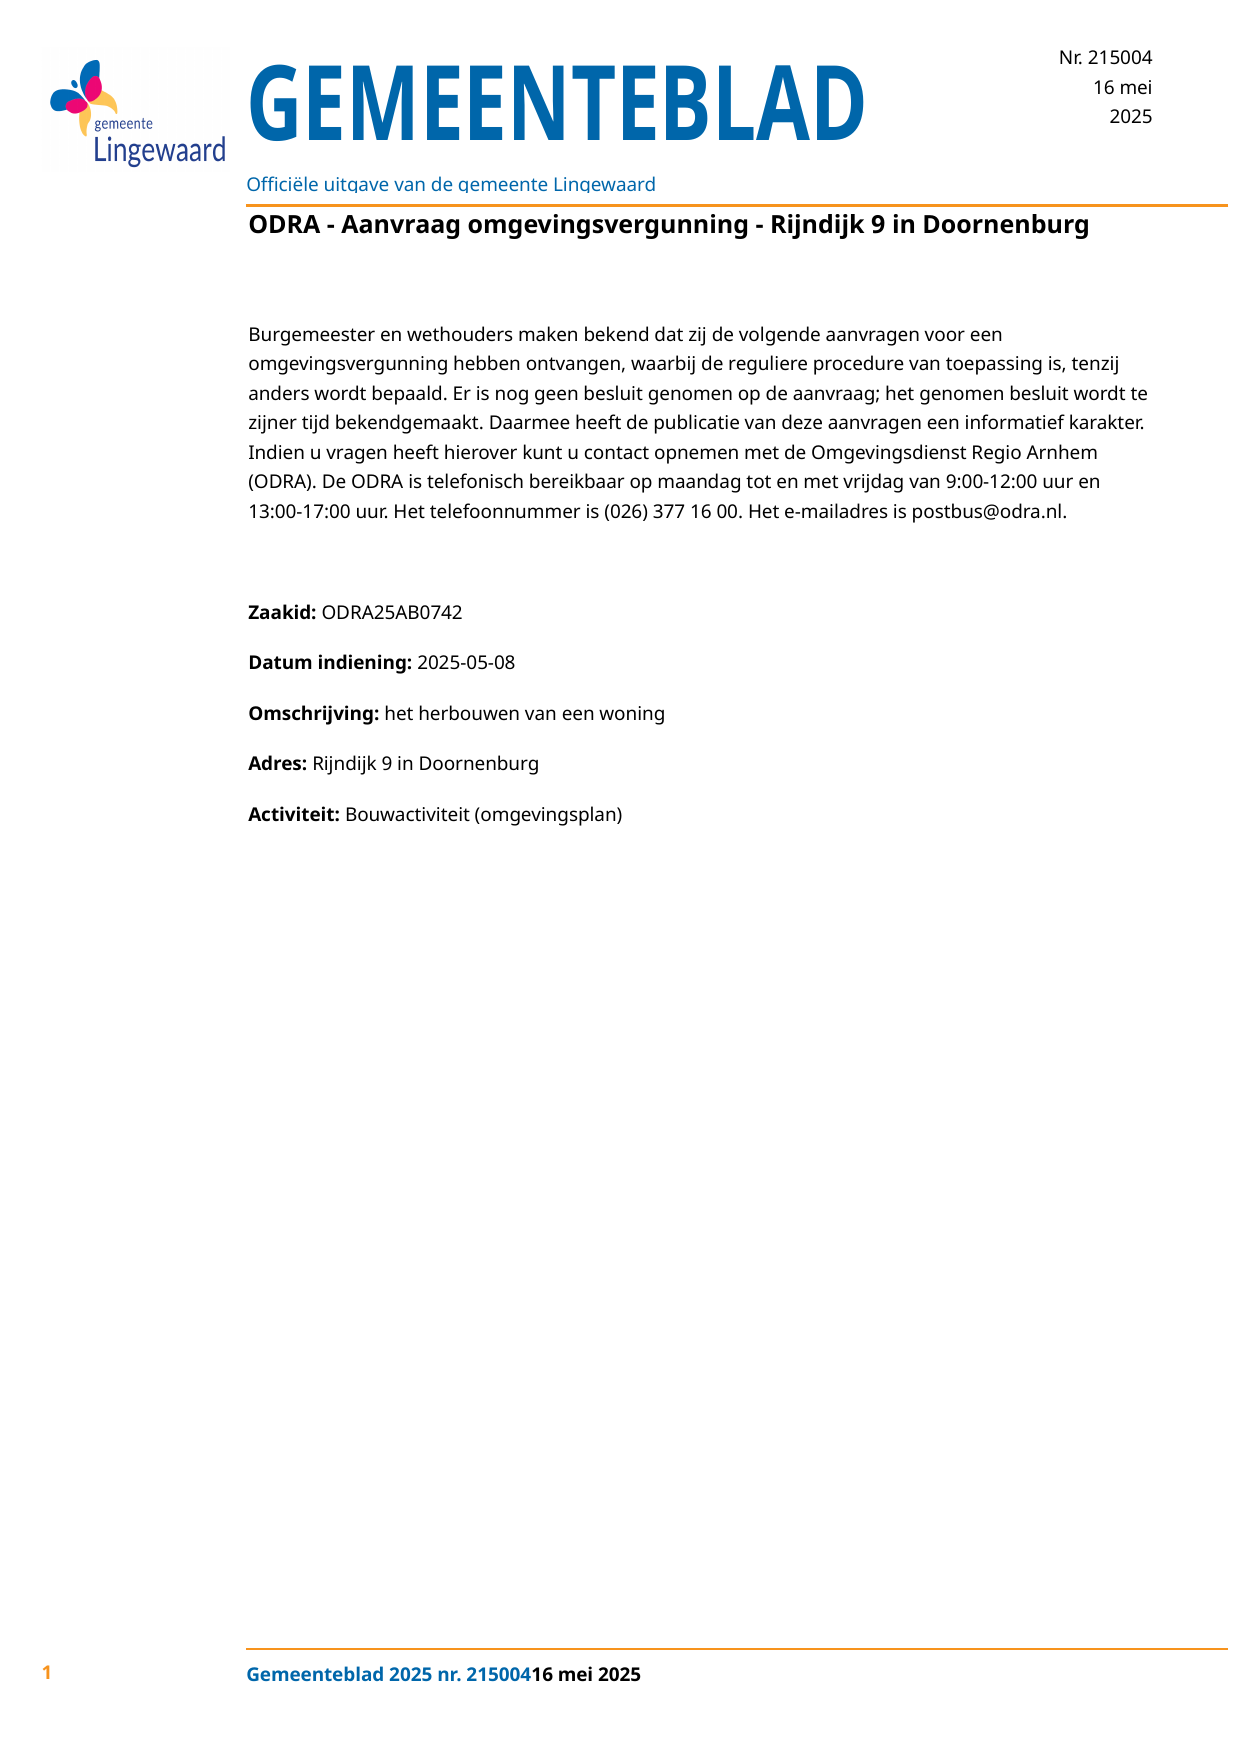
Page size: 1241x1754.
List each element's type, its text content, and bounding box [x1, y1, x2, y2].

text Adres: Rijndijk 9 in Doornenburg [248, 750, 1152, 776]
text Activiteit: Bouwactiviteit (omgevingsplan) [248, 801, 1152, 826]
text ODRA - Aanvraag omgevingsvergunning - Rijndijk 9 in Doornenburg [248, 207, 1152, 241]
picture [41, 47, 231, 172]
text Burgemeester en wethouders maken bekend dat zij de volgende aanvragen voor een omgevingsvergunning hebben ontvangen, waarbij de reguliere procedure van toepassing is, tenzij anders wordt bepaald. Er is nog geen besluit genomen op de aanvraag; het genomen besluit wordt te zijner tijd bekendgemaakt. Daarmee heeft de publicatie van deze aanvragen een informatief karakter. Indien u vragen heeft hierover kunt u contact opnemen met de Omgevingsdienst Regio Arnhem (ODRA). De ODRA is telefonisch bereikbaar op maandag tot en met vrijdag van 9:00-12:00 uur en 13:00-17:00 uur. Het telefoonnummer is (026) 377 16 00. Het e-mailadres is postbus@odra.nl. [248, 321, 1152, 524]
text Omschrijving: het herbouwen van een woning [248, 700, 1152, 726]
text Datum indiening: 2025-05-08 [248, 649, 1152, 675]
text Zaakid: ODRA25AB0742 [248, 599, 1152, 625]
